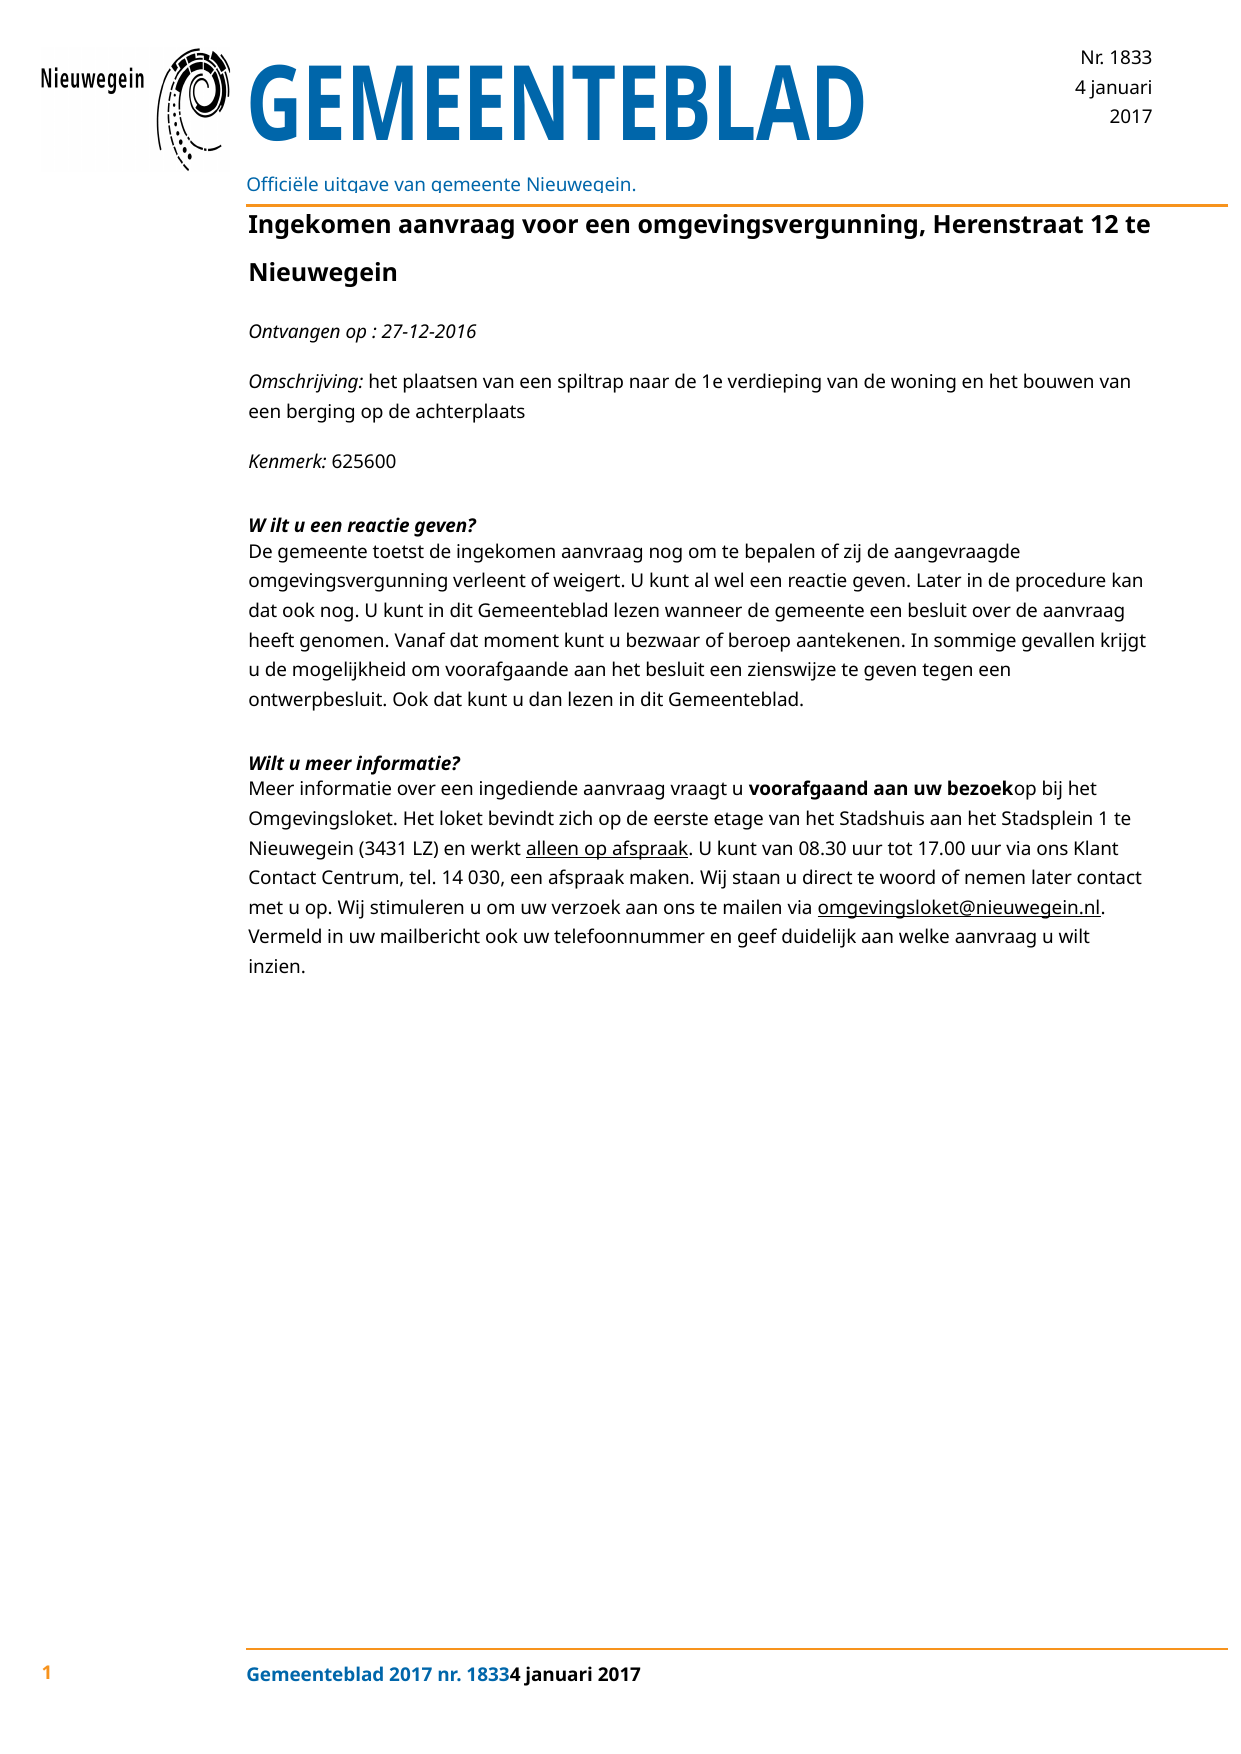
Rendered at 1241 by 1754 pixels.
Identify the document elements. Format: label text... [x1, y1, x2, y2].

text Omschrijving: het plaatsen van een spiltrap naar de 1e verdieping van de woning en het bouwen van een berging op de achterplaats [248, 368, 1152, 424]
text Meer informatie over een ingediende aanvraag vraagt u voorafgaand aan uw bezoekop bij het Omgevingsloket. Het loket bevindt zich op de eerste etage van het Stadshuis aan het Stadsplein 1 te Nieuwegein (3431 LZ) en werkt alleen op afspraak. U kunt van 08.30 uur tot 17.00 uur via ons Klant Contact Centrum, tel. 14 030, een afspraak maken. Wij staan u direct te woord of nemen later contact met u op. Wij stimuleren u om uw verzoek aan ons te mailen via omgevingsloket@nieuwegein.nl. Vermeld in uw mailbericht ook uw telefoonnummer en geef duidelijk aan welke aanvraag u wilt inzien. [248, 776, 1152, 979]
text De gemeente toetst de ingekomen aanvraag nog om te bepalen of zij de aangevraagde omgevingsvergunning verleent of weigert. U kunt al wel een reactie geven. Later in de procedure kan dat ook nog. U kunt in dit Gemeenteblad lezen wanneer de gemeente een besluit over de aanvraag heeft genomen. Vanaf dat moment kunt u bezwaar of beroep aantekenen. In sommige gevallen krijgt u de mogelijkheid om voorafgaande aan het besluit een zienswijze te geven tegen een ontwerpbesluit. Ook dat kunt u dan lezen in dit Gemeenteblad. [248, 538, 1152, 712]
text Wilt u meer informatie? [248, 750, 1152, 776]
text Ingekomen aanvraag voor een omgevingsvergunning, Herenstraat 12 te Nieuwegein [248, 207, 1152, 288]
text W ilt u een reactie geven? [248, 512, 1152, 538]
text Ontvangen op : 27-12-2016 [248, 318, 1152, 344]
picture [41, 47, 231, 172]
text Kenmerk: 625600 [248, 448, 1152, 474]
